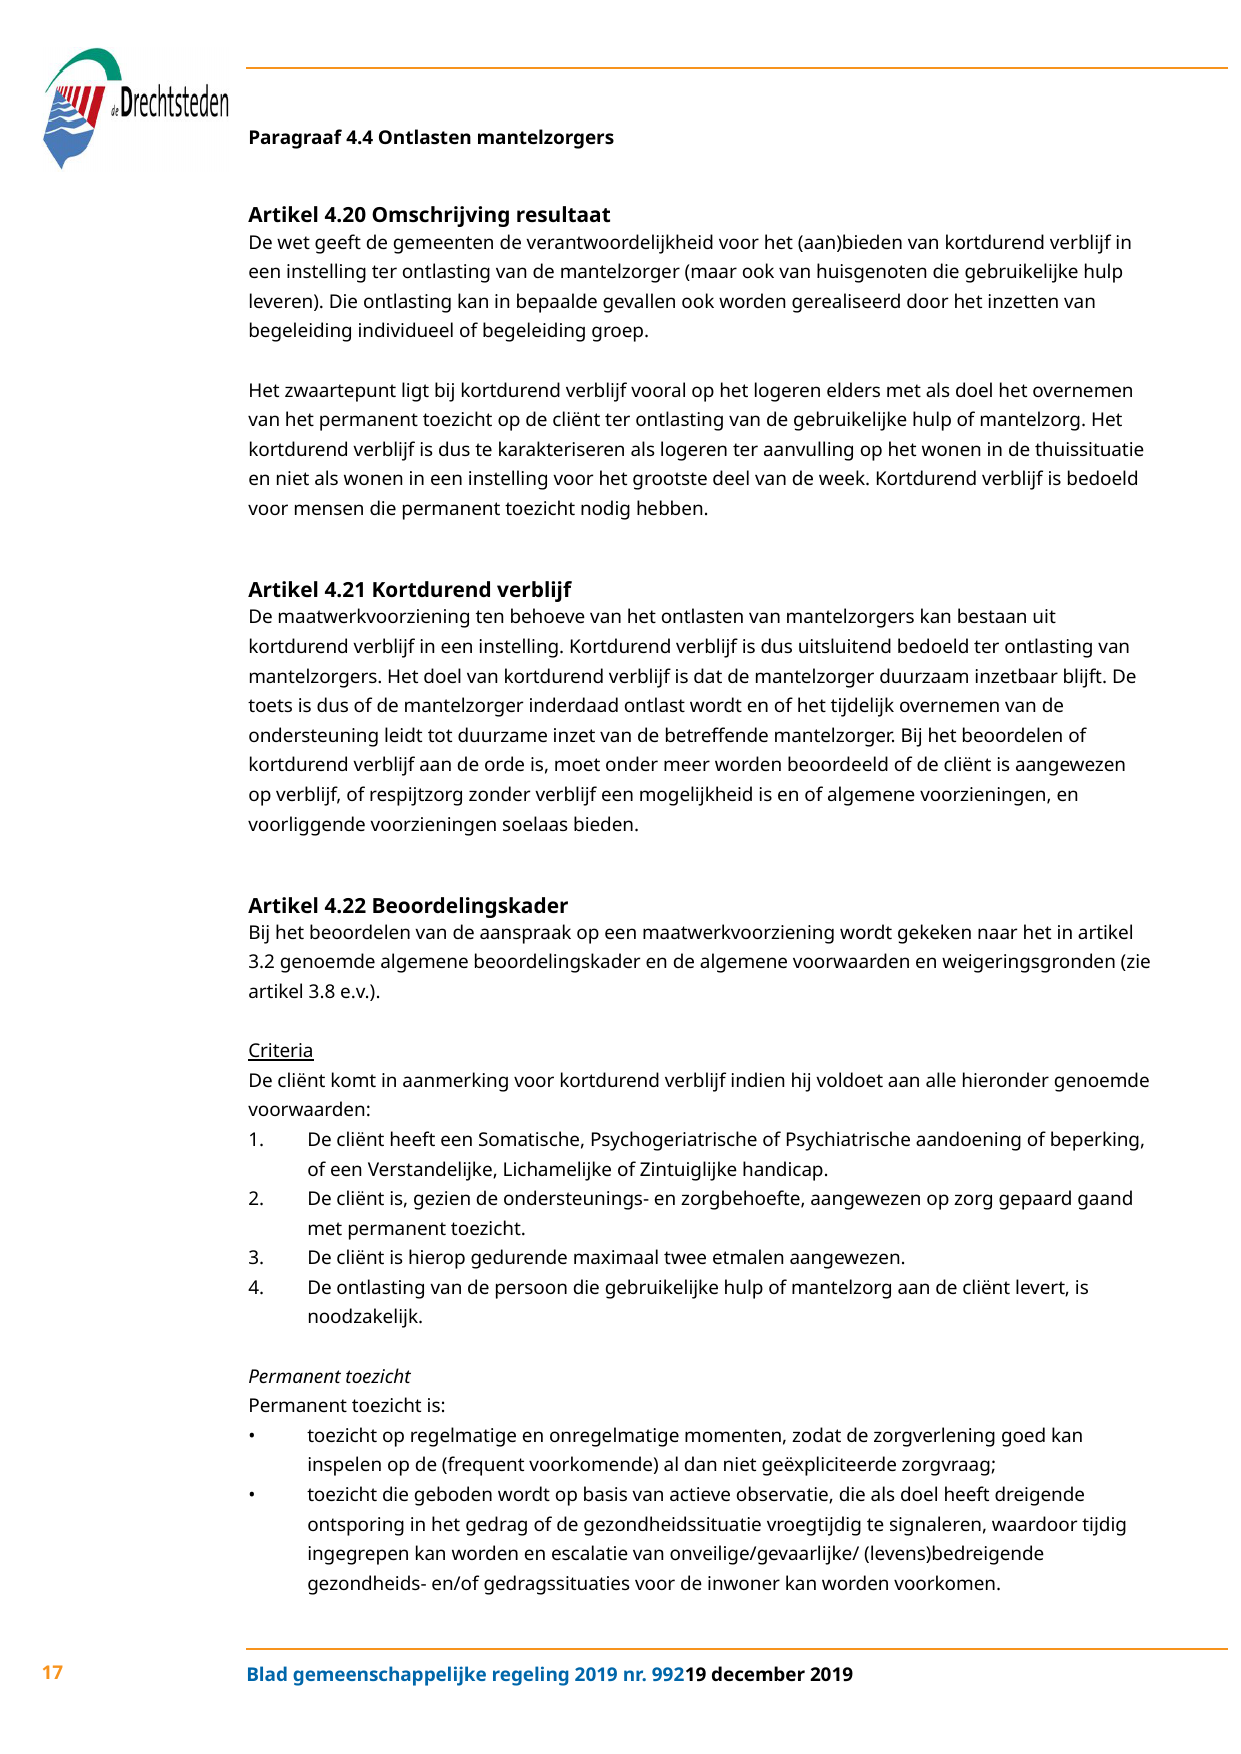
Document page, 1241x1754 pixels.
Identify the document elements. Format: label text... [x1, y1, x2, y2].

text De wet geeft de gemeenten de verantwoordelijkheid voor het (aan)bieden van kortdurend verblijf in een instelling ter ontlasting van de mantelzorger (maar ook van huisgenoten die gebruikelijke hulp leveren). Die ontlasting kan in bepaalde gevallen ook worden gerealiseerd door het inzetten van begeleiding individueel of begeleiding groep. [248, 229, 1152, 343]
text Permanent toezicht is: [248, 1392, 1152, 1418]
text Criteria [248, 1037, 1152, 1063]
text Paragraaf 4.4 Ontlasten mantelzorgers [248, 124, 1152, 150]
text De maatwerkvoorziening ten behoeve van het ontlasten van mantelzorgers kan bestaan uit kortdurend verblijf in een instelling. Kortdurend verblijf is dus uitsluitend bedoeld ter ontlasting van mantelzorgers. Het doel van kortdurend verblijf is dat de mantelzorger duurzaam inzetbaar blijft. De toets is dus of de mantelzorger inderdaad ontlast wordt en of het tijdelijk overnemen van de ondersteuning leidt tot duurzame inzet van de betreffende mantelzorger. Bij het beoordelen of kortdurend verblijf aan de orde is, moet onder meer worden beoordeeld of de cliënt is aangewezen op verblijf, of respijtzorg zonder verblijf een mogelijkheid is en of algemene voorzieningen, en voorliggende voorzieningen soelaas bieden. [248, 604, 1152, 836]
text Het zwaartepunt ligt bij kortdurend verblijf vooral op het logeren elders met als doel het overnemen van het permanent toezicht op de cliënt ter ontlasting van de gebruikelijke hulp of mantelzorg. Het kortdurend verblijf is dus te karakteriseren als logeren ter aanvulling op het wonen in de thuissituatie en niet als wonen in een instelling voor het grootste deel van de week. Kortdurend verblijf is bedoeld voor mensen die permanent toezicht nodig hebben. [248, 377, 1152, 521]
list toezicht op regelmatige en onregelmatige momenten, zodat de zorgverlening goed kan inspelen op de (frequent voorkomende) al dan niet geëxpliciteerde zorgvraag; [248, 1422, 1152, 1477]
list toezicht die geboden wordt op basis van actieve observatie, die als doel heeft dreigende ontsporing in het gedrag of de gezondheidssituatie vroegtijdig te signaleren, waardoor tijdig ingegrepen kan worden en escalatie van onveilige/gevaarlijke/ (levens)bedreigende gezondheids- en/of gedragssituaties voor de inwoner kan worden voorkomen. [248, 1481, 1152, 1596]
list De ontlasting van de persoon die gebruikelijke hulp of mantelzorg aan de cliënt levert, is noodzakelijk. [248, 1274, 1152, 1329]
list De cliënt heeft een Somatische, Psychogeriatrische of Psychiatrische aandoening of beperking, of een Verstandelijke, Lichamelijke of Zintuiglijke handicap. [248, 1126, 1152, 1182]
list De cliënt is, gezien de ondersteunings- en zorgbehoefte, aangewezen op zorg gepaard gaand met permanent toezicht. [248, 1185, 1152, 1241]
text Artikel 4.20 Omschrijving resultaat [248, 201, 1152, 229]
text De cliënt komt in aanmerking voor kortdurend verblijf indien hij voldoet aan alle hieronder genoemde voorwaarden: [248, 1067, 1152, 1122]
text Permanent toezicht [248, 1363, 1152, 1389]
text Bij het beoordelen van de aanspraak op een maatwerkvoorziening wordt gekeken naar het in artikel 3.2 genoemde algemene beoordelingskader en de algemene voorwaarden en weigeringsgronden (zie artikel 3.8 e.v.). [248, 919, 1152, 1004]
list De cliënt is hierop gedurende maximaal twee etmalen aangewezen. [248, 1244, 1152, 1270]
text Artikel 4.22 Beoordelingskader [248, 891, 1152, 919]
picture [41, 47, 231, 172]
text Artikel 4.21 Kortdurend verblijf [248, 575, 1152, 604]
